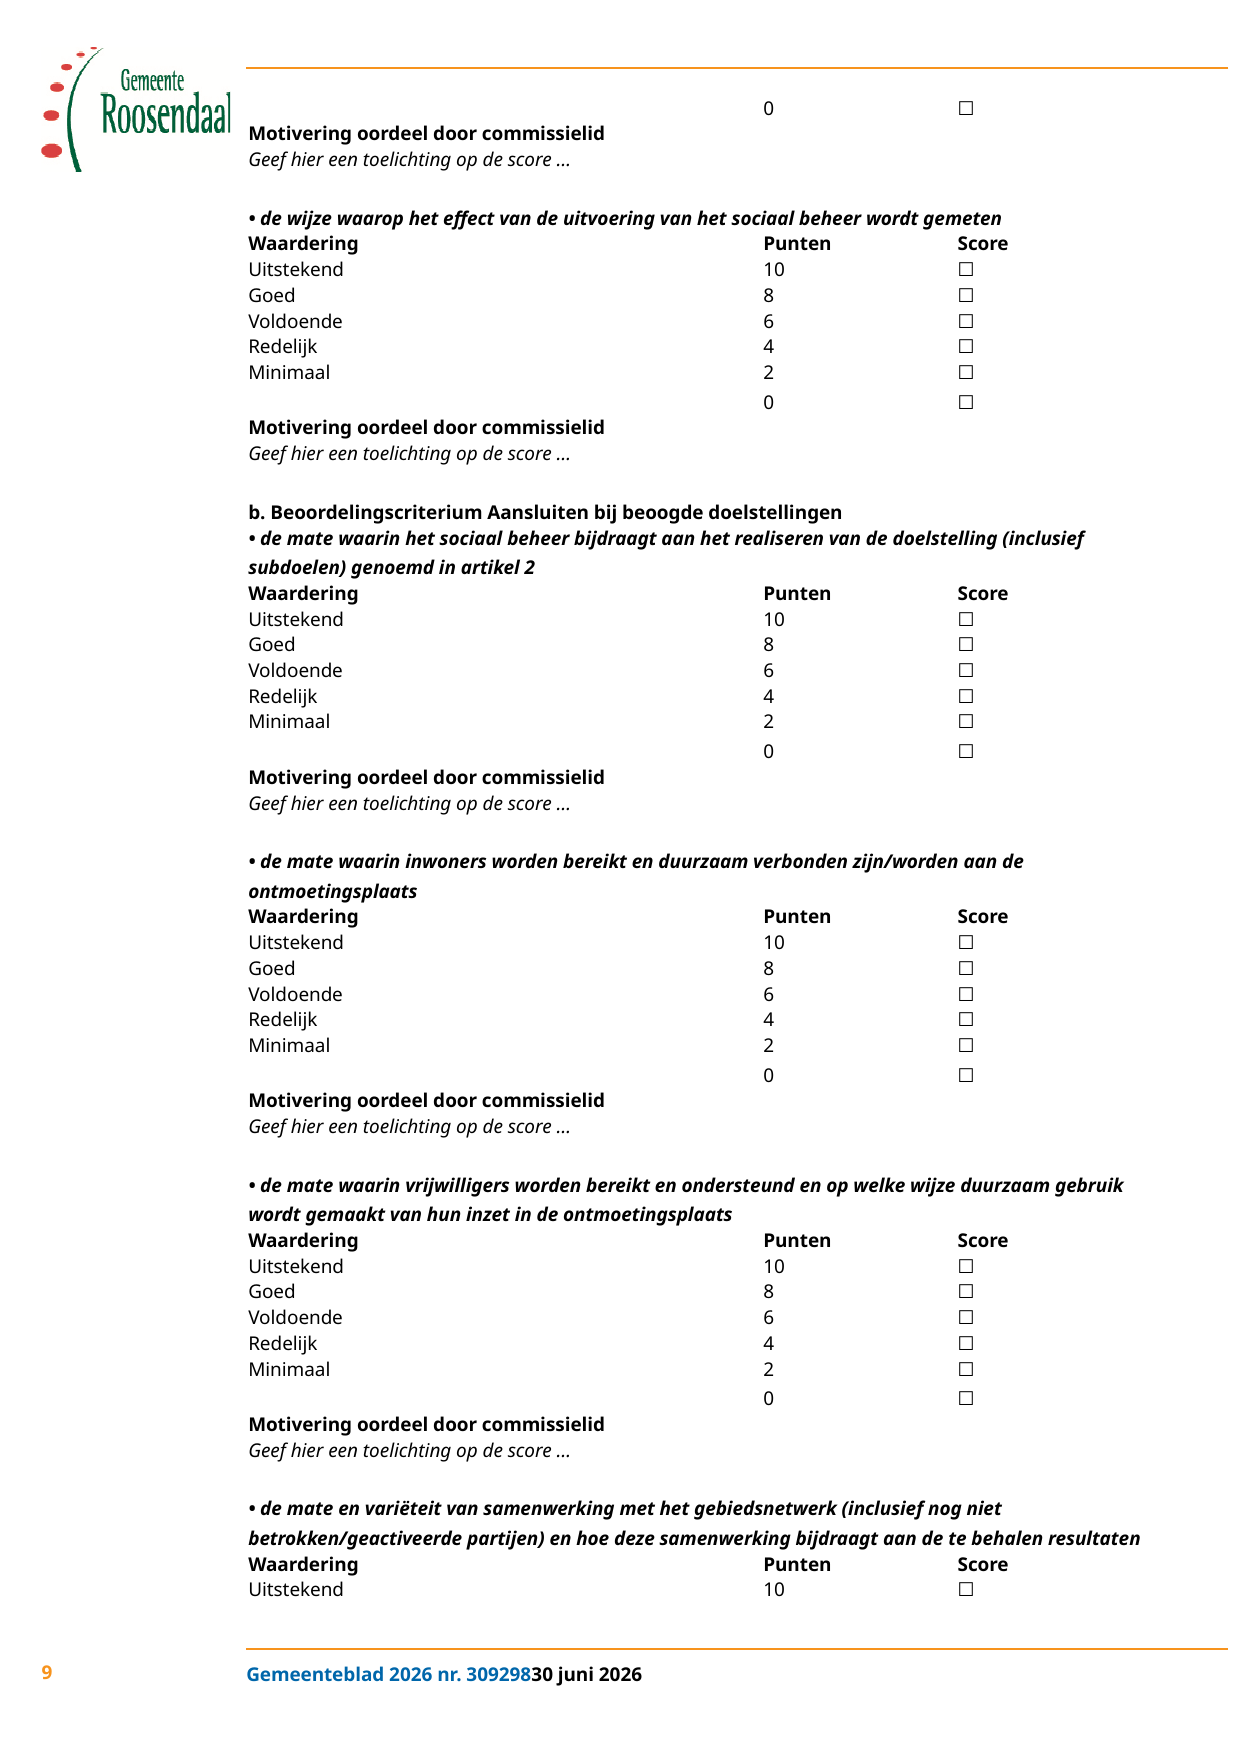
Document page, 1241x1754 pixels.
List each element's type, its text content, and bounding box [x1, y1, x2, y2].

table_cell 10 [763, 606, 957, 631]
table_cell ☐ [958, 334, 1152, 359]
table_cell ☐ ☐ [958, 1356, 1152, 1411]
table_cell Waardering [248, 231, 763, 256]
table_cell 8 [763, 631, 957, 657]
table_cell Voldoende [248, 657, 763, 683]
table_cell ☐ [958, 1253, 1152, 1279]
table_cell Minimaal [248, 1356, 763, 1411]
table_cell Uitstekend [248, 929, 763, 955]
table_cell 10 [763, 929, 957, 955]
table_header b. Beoordelingscriterium Aansluiten bij beoogde doelstellingen [248, 499, 1152, 525]
table_cell 0 [763, 95, 957, 121]
table_cell Punten [763, 1551, 957, 1577]
table_cell Goed [248, 1279, 763, 1304]
table_cell ☐ ☐ [958, 709, 1152, 764]
table_cell Score [958, 904, 1152, 929]
table_cell ☐ [958, 981, 1152, 1007]
table_header • de wijze waarop het effect van de uitvoering van het sociaal beheer wordt gemeten [248, 205, 1152, 231]
picture [41, 47, 231, 172]
table_cell Uitstekend [248, 1577, 763, 1602]
table_cell 6 [763, 308, 957, 333]
table_cell 2 0 [763, 709, 957, 764]
table_cell ☐ [958, 631, 1152, 657]
table_cell 6 [763, 1305, 957, 1330]
table_cell 4 [763, 1330, 957, 1356]
table_cell ☐ ☐ [958, 1032, 1152, 1088]
table_cell Waardering [248, 1551, 763, 1577]
table_cell Waardering [248, 904, 763, 929]
table_cell Motivering oordeel door commissielid [248, 1411, 1152, 1437]
table_cell Uitstekend [248, 256, 763, 282]
table_cell 8 [763, 282, 957, 308]
table_cell Redelijk [248, 1330, 763, 1356]
table_cell ☐ [958, 256, 1152, 282]
table_cell Voldoende [248, 308, 763, 333]
table_cell Geef hier een toelichting op de score … [248, 440, 1152, 466]
table_cell Goed [248, 955, 763, 981]
table_cell Waardering [248, 580, 763, 606]
table_cell • de mate waarin het sociaal beheer bijdraagt aan het realiseren van de doelstelling (inclusief subdoelen) genoemd in artikel 2 [248, 525, 1152, 580]
table_cell Goed [248, 631, 763, 657]
table_cell Motivering oordeel door commissielid [248, 121, 1152, 146]
table_header • de mate en variëteit van samenwerking met het gebiedsnetwerk (inclusief nog niet betrokken/geactiveerde partijen) en hoe deze samenwerking bijdraagt aan de te behalen resultaten [248, 1496, 1152, 1551]
table_header • de mate waarin inwoners worden bereikt en duurzaam verbonden zijn/worden aan de ontmoetingsplaats [248, 848, 1152, 904]
table_cell Redelijk [248, 683, 763, 709]
table_cell 2 0 [763, 359, 957, 414]
table_cell Waardering [248, 1227, 763, 1253]
table_cell Geef hier een toelichting op de score … [248, 790, 1152, 815]
table_cell Score [958, 580, 1152, 606]
table_cell ☐ [958, 955, 1152, 981]
table_cell Redelijk [248, 334, 763, 359]
table_cell ☐ [958, 95, 1152, 121]
table_cell Motivering oordeel door commissielid [248, 1088, 1152, 1113]
table_cell [248, 95, 763, 121]
table_cell Geef hier een toelichting op de score … [248, 1113, 1152, 1139]
table_cell Geef hier een toelichting op de score … [248, 146, 1152, 172]
table_cell 8 [763, 955, 957, 981]
table_cell Punten [763, 1227, 957, 1253]
table_header • de mate waarin vrijwilligers worden bereikt en ondersteund en op welke wijze duurzaam gebruik wordt gemaakt van hun inzet in de ontmoetingsplaats [248, 1172, 1152, 1227]
table_cell 10 [763, 256, 957, 282]
table_cell 6 [763, 657, 957, 683]
table_cell Uitstekend [248, 606, 763, 631]
table_cell Voldoende [248, 1305, 763, 1330]
table_cell 10 [763, 1253, 957, 1279]
table_cell 10 [763, 1577, 957, 1602]
table_cell ☐ ☐ [958, 359, 1152, 414]
table_cell 6 [763, 981, 957, 1007]
table_cell Voldoende [248, 981, 763, 1007]
table_cell Motivering oordeel door commissielid [248, 764, 1152, 790]
table_cell ☐ [958, 1305, 1152, 1330]
table_cell Score [958, 1551, 1152, 1577]
table_cell Punten [763, 231, 957, 256]
table_cell ☐ [958, 1007, 1152, 1032]
table_cell ☐ [958, 1279, 1152, 1304]
table_cell Punten [763, 904, 957, 929]
table_cell ☐ [958, 657, 1152, 683]
table_cell Goed [248, 282, 763, 308]
table_cell Geef hier een toelichting op de score … [248, 1437, 1152, 1463]
table_cell 2 0 [763, 1032, 957, 1088]
table_cell 4 [763, 1007, 957, 1032]
table_cell ☐ [958, 1330, 1152, 1356]
table_cell Minimaal [248, 1032, 763, 1088]
table_cell 4 [763, 683, 957, 709]
table_cell Minimaal [248, 709, 763, 764]
table_cell Uitstekend [248, 1253, 763, 1279]
table_cell ☐ [958, 1577, 1152, 1602]
table_cell Redelijk [248, 1007, 763, 1032]
table_cell Motivering oordeel door commissielid [248, 415, 1152, 440]
table_cell Score [958, 1227, 1152, 1253]
table_cell Minimaal [248, 359, 763, 414]
table_cell 4 [763, 334, 957, 359]
table_cell ☐ [958, 308, 1152, 333]
table_cell ☐ [958, 282, 1152, 308]
table_cell Punten [763, 580, 957, 606]
table_cell ☐ [958, 929, 1152, 955]
table_cell Score [958, 231, 1152, 256]
table_cell ☐ [958, 606, 1152, 631]
table_cell 8 [763, 1279, 957, 1304]
table_cell ☐ [958, 683, 1152, 709]
table_cell 2 0 [763, 1356, 957, 1411]
